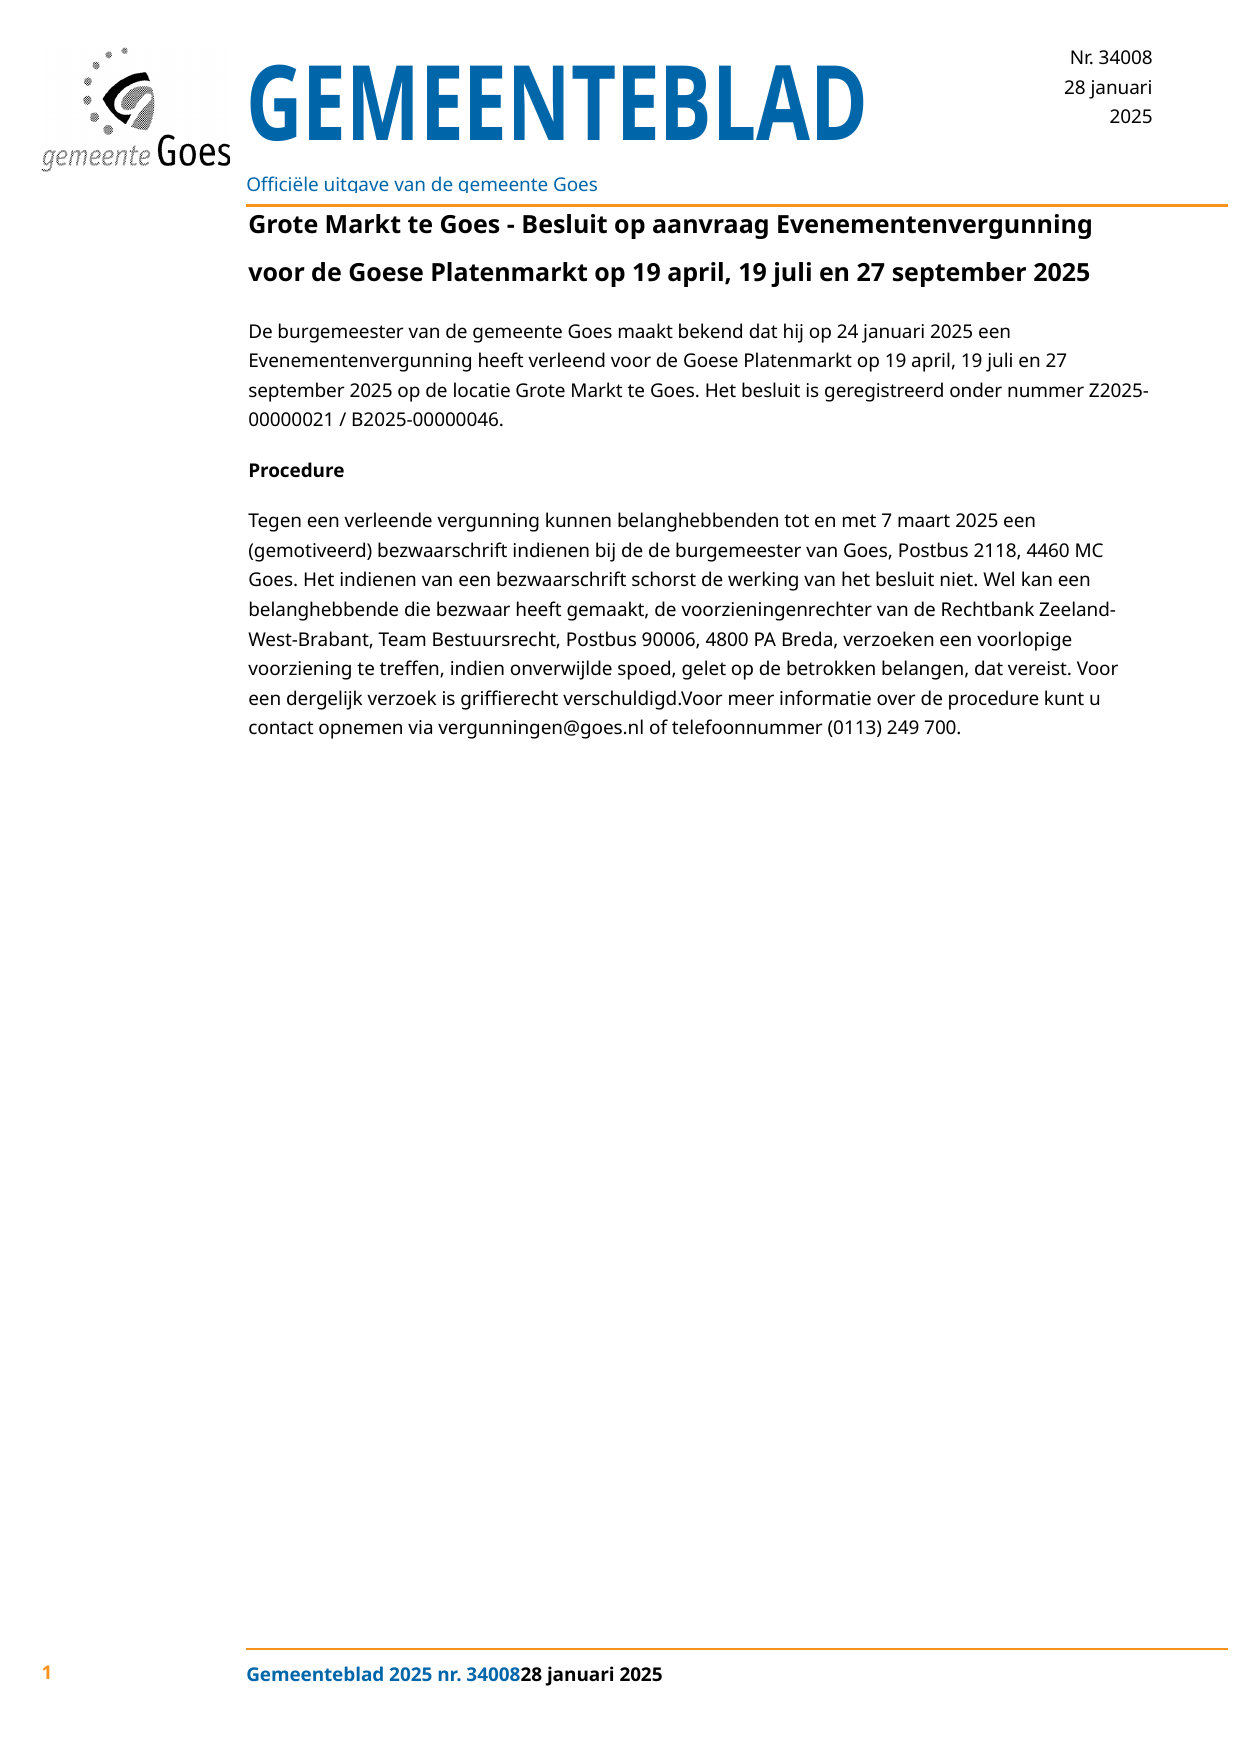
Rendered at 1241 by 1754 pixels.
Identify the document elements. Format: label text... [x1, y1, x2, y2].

text De burgemeester van de gemeente Goes maakt bekend dat hij op 24 januari 2025 een Evenementenvergunning heeft verleend voor de Goese Platenmarkt op 19 april, 19 juli en 27 september 2025 op de locatie Grote Markt te Goes. Het besluit is geregistreerd onder nummer Z2025-00000021 / B2025-00000046. [248, 318, 1152, 432]
text Tegen een verleende vergunning kunnen belanghebbenden tot en met 7 maart 2025 een (gemotiveerd) bezwaarschrift indienen bij de de burgemeester van Goes, Postbus 2118, 4460 MC Goes. Het indienen van een bezwaarschrift schorst de werking van het besluit niet. Wel kan een belanghebbende die bezwaar heeft gemaakt, de voorzieningenrechter van de Rechtbank Zeeland-West-Brabant, Team Bestuursrecht, Postbus 90006, 4800 PA Breda, verzoeken een voorlopige voorziening te treffen, indien onverwijlde spoed, gelet op de betrokken belangen, dat vereist. Voor een dergelijk verzoek is griffierecht verschuldigd.Voor meer informatie over de procedure kunt u contact opnemen via vergunningen@goes.nl of telefoonnummer (0113) 249 700. [248, 507, 1152, 740]
picture [41, 47, 231, 172]
text Procedure [248, 457, 1152, 483]
text Grote Markt te Goes - Besluit op aanvraag Evenementenvergunning voor de Goese Platenmarkt op 19 april, 19 juli en 27 september 2025 [248, 207, 1152, 288]
